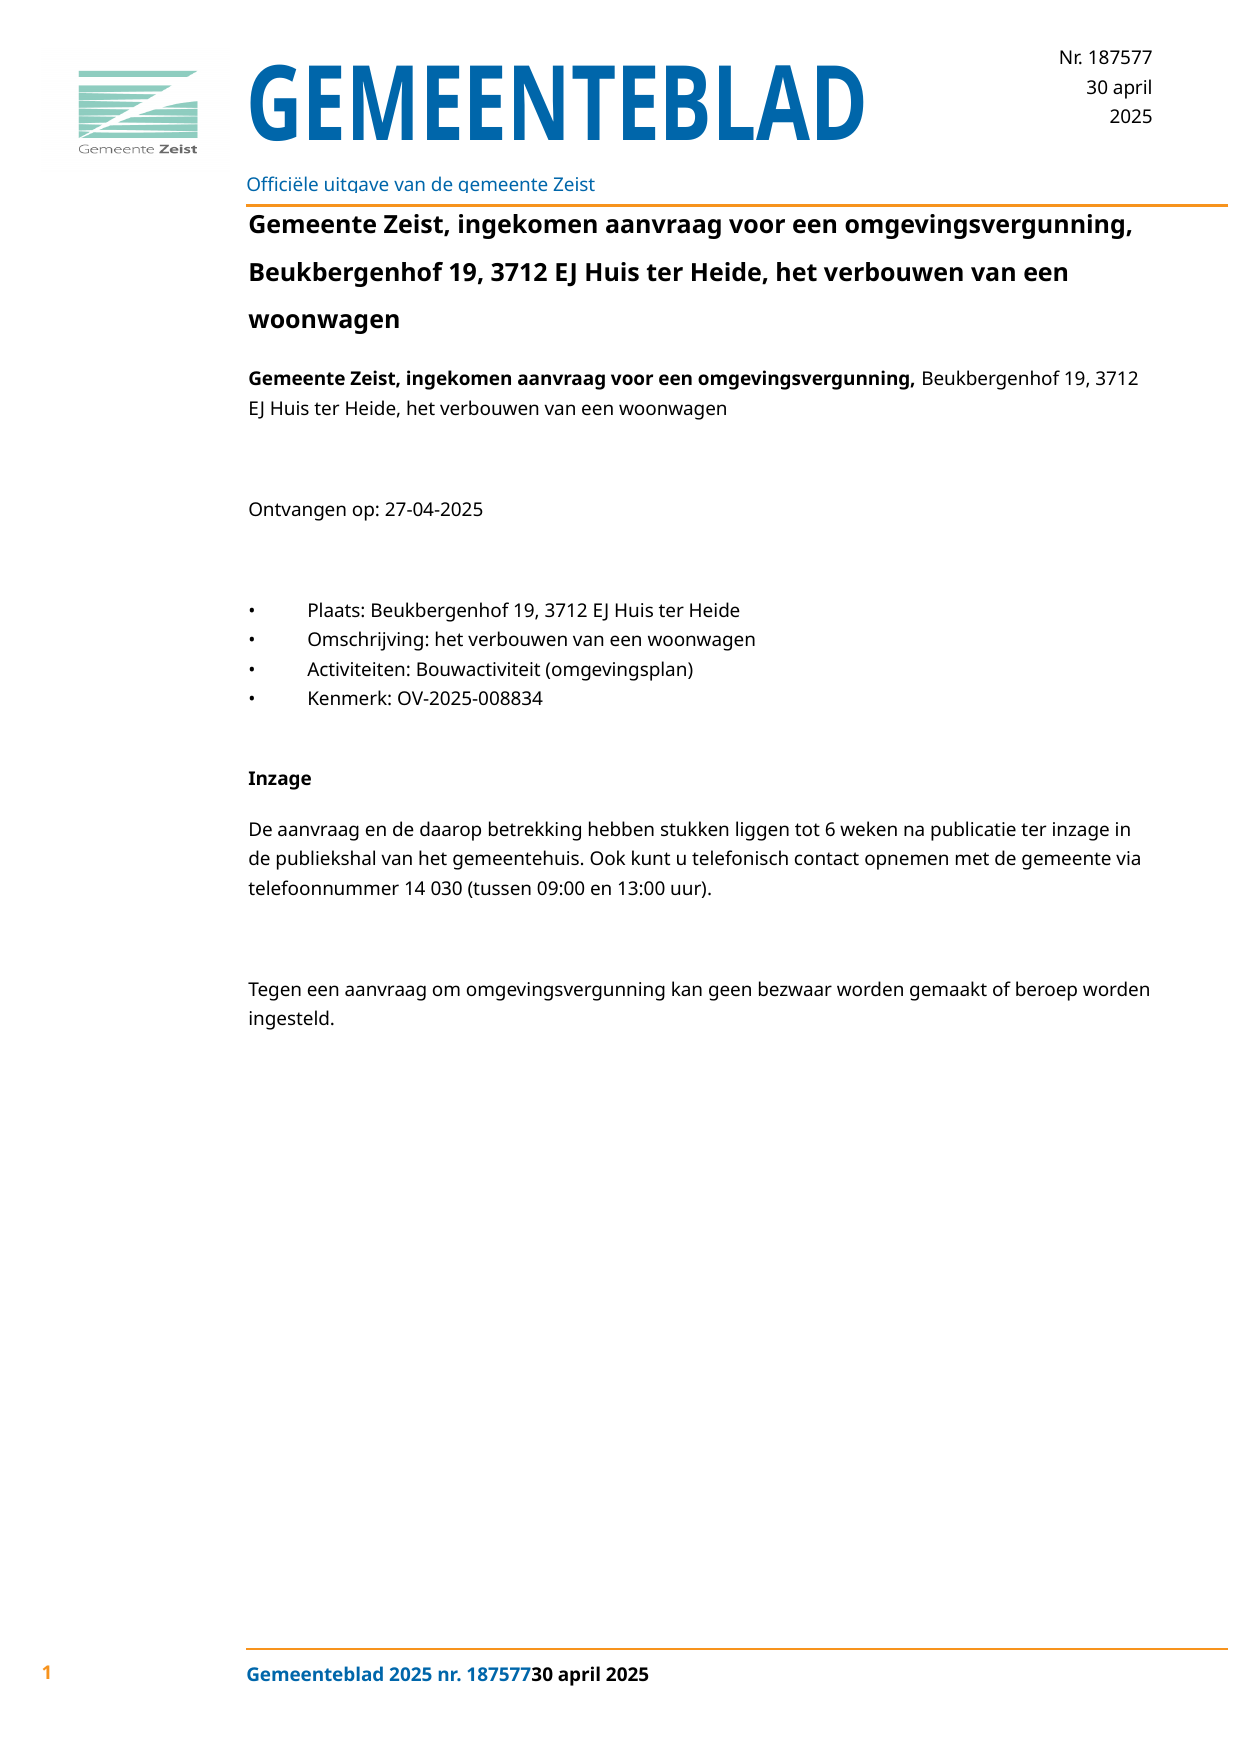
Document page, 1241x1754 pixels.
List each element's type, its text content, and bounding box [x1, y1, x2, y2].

text Inzage [248, 766, 1152, 791]
text Tegen een aanvraag om omgevingsvergunning kan geen bezwaar worden gemaakt of beroep worden ingesteld. [248, 976, 1152, 1031]
list Plaats: Beukbergenhof 19, 3712 EJ Huis ter Heide [248, 597, 1152, 622]
text Gemeente Zeist, ingekomen aanvraag voor een omgevingsvergunning, Beukbergenhof 19, 3712 EJ Huis ter Heide, het verbouwen van een woonwagen [248, 366, 1152, 421]
text De aanvraag en de daarop betrekking hebben stukken liggen tot 6 weken na publicatie ter inzage in de publiekshal van het gemeentehuis. Ook kunt u telefonisch contact opnemen met de gemeente via telefoonnummer 14 030 (tussen 09:00 en 13:00 uur). [248, 816, 1152, 901]
list Omschrijving: het verbouwen van een woonwagen [248, 626, 1152, 652]
text Ontvangen op: 27-04-2025 [248, 496, 1152, 522]
picture [41, 47, 231, 172]
list Kenmerk: OV-2025-008834 [248, 686, 1152, 711]
text Gemeente Zeist, ingekomen aanvraag voor een omgevingsvergunning, Beukbergenhof 19, 3712 EJ Huis ter Heide, het verbouwen van een woonwagen [248, 207, 1152, 336]
list Activiteiten: Bouwactiviteit (omgevingsplan) [248, 656, 1152, 682]
